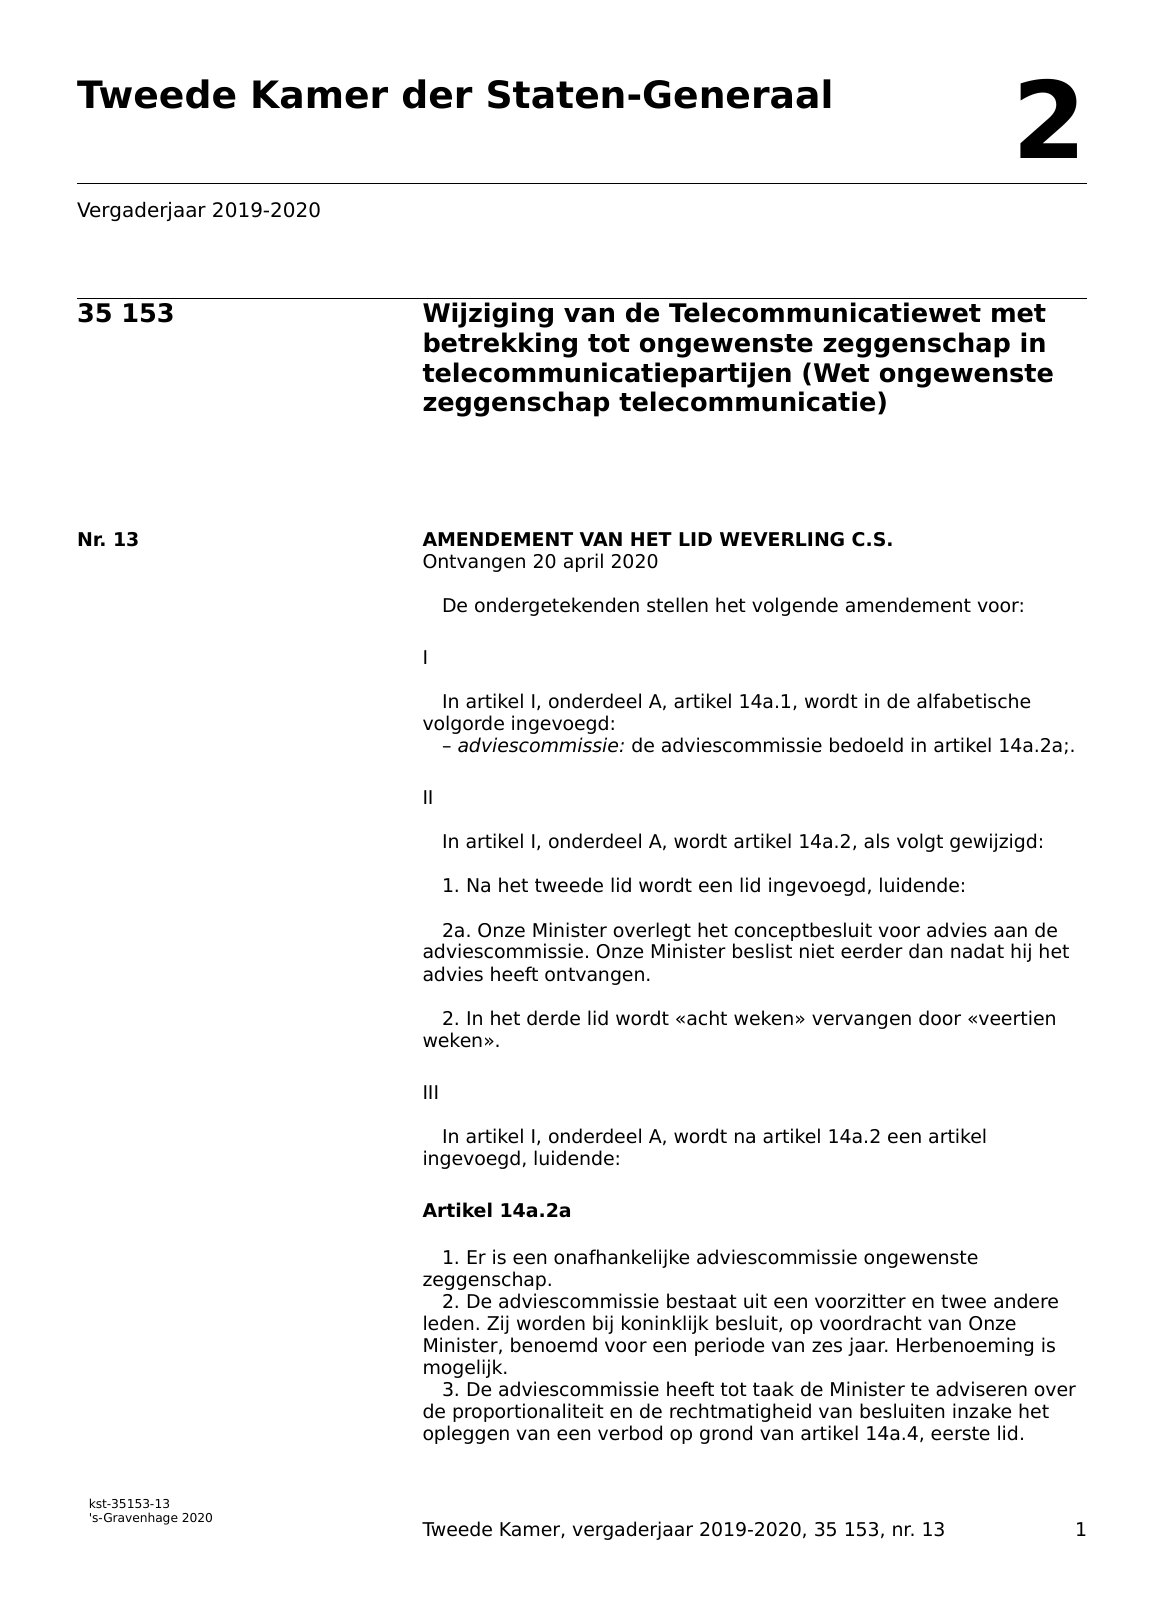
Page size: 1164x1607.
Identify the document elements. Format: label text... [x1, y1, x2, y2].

text – adviescommissie: de adviescommissie bedoeld in artikel 14a.2a;. [422, 735, 1087, 757]
text kst-35153-13 [88, 1497, 323, 1511]
text 2. De adviescommissie bestaat uit een voorzitter en twee andere leden. Zij worden bij koninklijk besluit, op voordracht van Onze Minister, benoemd voor een periode van zes jaar. Herbenoeming is mogelijk. [422, 1291, 1087, 1378]
subtitle III [422, 1082, 1087, 1103]
text Ontvangen 20 april 2020 [422, 551, 1087, 573]
subtitle I [422, 647, 1087, 669]
text 3. De adviescommissie heeft tot taak de Minister te adviseren over de proportionaliteit en de rechtmatigheid van besluiten inzake het opleggen van een verbod op grond van artikel 14a.4, eerste lid. [422, 1378, 1087, 1444]
subtitle Nr. 13 AMENDEMENT VAN HET LID WEVERLING C.S. [77, 529, 1087, 551]
text 2. In het derde lid wordt «acht weken» vervangen door «veertien weken». [422, 1008, 1087, 1052]
table_header Tweede Kamer der Staten-Generaal [77, 59, 886, 183]
text In artikel I, onderdeel A, wordt na artikel 14a.2 een artikel ingevoegd, luidende: [422, 1126, 1087, 1170]
text 's-Gravenhage 2020 [88, 1511, 323, 1525]
table_header 2 [886, 59, 1087, 183]
text 2a. Onze Minister overlegt het conceptbesluit voor advies aan de adviescommissie. Onze Minister beslist niet eerder dan nadat hij het advies heeft ontvangen. [422, 919, 1087, 985]
table_cell Vergaderjaar 2019-2020 [77, 184, 1087, 298]
subtitle II [422, 787, 1087, 809]
text 1. Na het tweede lid wordt een lid ingevoegd, luidende: [422, 875, 1087, 897]
text 1. Er is een onafhankelijke adviescommissie ongewenste zeggenschap. [422, 1247, 1087, 1291]
text In artikel I, onderdeel A, artikel 14a.1, wordt in de alfabetische volgorde ingevoegd: [422, 691, 1087, 735]
text De ondergetekenden stellen het volgende amendement voor: [422, 595, 1087, 617]
subtitle Artikel 14a.2a [422, 1200, 1087, 1222]
text In artikel I, onderdeel A, wordt artikel 14a.2, als volgt gewijzigd: [422, 831, 1087, 853]
subtitle 35 153 Wijziging van de Telecommunicatiewet met betrekking tot ongewenste zeggenschap in telecommunicatiepartijen (Wet ongewenste zeggenschap telecommunicatie) [77, 299, 1087, 418]
